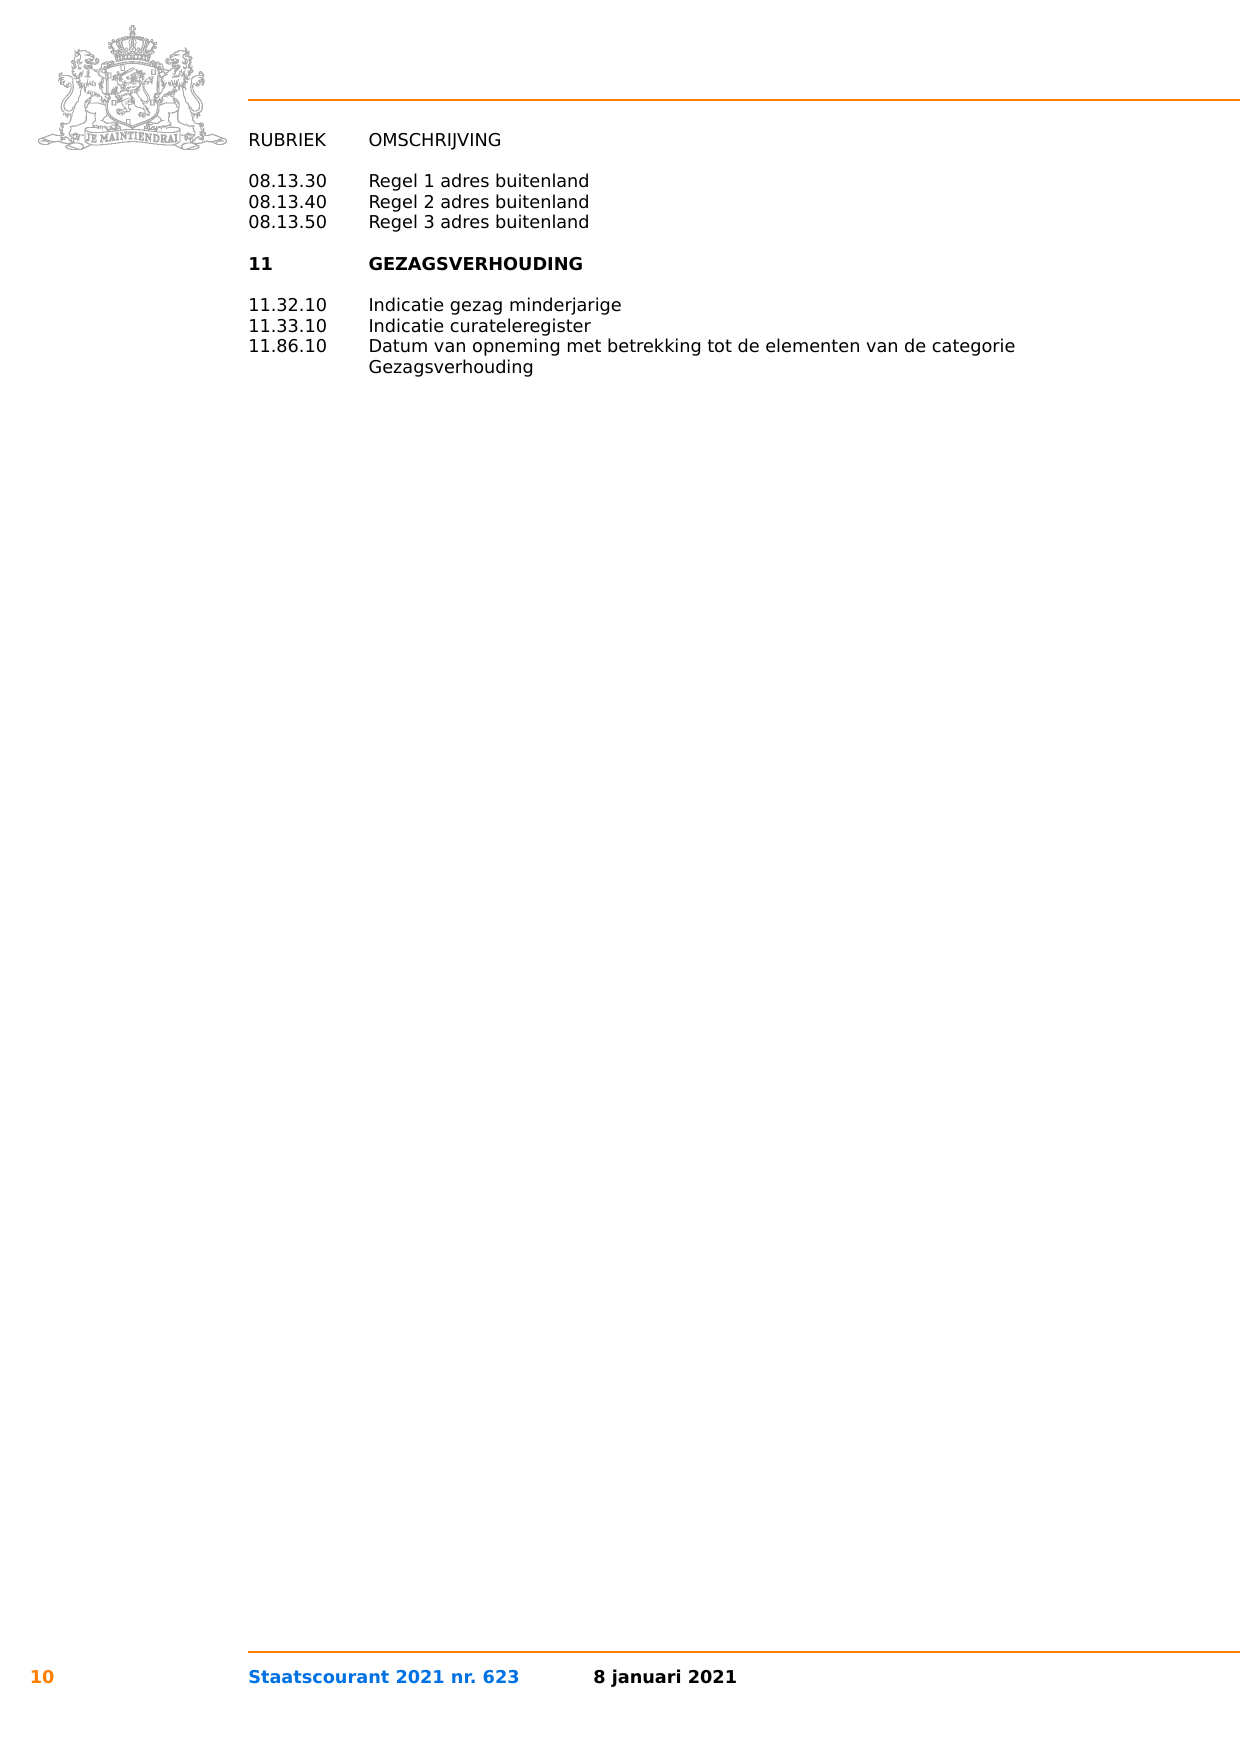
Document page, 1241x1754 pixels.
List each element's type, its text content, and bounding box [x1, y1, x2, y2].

table_cell [248, 151, 362, 171]
table_cell [363, 151, 1163, 171]
table_header RUBRIEK [248, 130, 362, 151]
table_cell [363, 233, 1163, 254]
table_cell Indicatie gezag minderjarige [363, 295, 1163, 316]
table_cell 11.86.10 [248, 336, 362, 377]
table_cell Regel 3 adres buitenland [363, 213, 1163, 233]
table_cell Indicatie curateleregister [363, 316, 1163, 336]
table_cell [363, 274, 1163, 295]
table_header OMSCHRIJVING [363, 130, 1163, 151]
table_cell 08.13.50 [248, 213, 362, 233]
table_cell 08.13.30 [248, 171, 362, 192]
table_cell 08.13.40 [248, 192, 362, 212]
table_cell Regel 2 adres buitenland [363, 192, 1163, 212]
table_cell 11 [248, 254, 362, 274]
table_cell Regel 1 adres buitenland [363, 171, 1163, 192]
table_cell [248, 274, 362, 295]
table_cell Datum van opneming met betrekking tot de elementen van de categorie Gezagsverhouding [363, 336, 1163, 377]
picture [38, 25, 227, 150]
table_cell 11.33.10 [248, 316, 362, 336]
table_cell 11.32.10 [248, 295, 362, 316]
table_cell GEZAGSVERHOUDING [363, 254, 1163, 274]
table_cell [248, 233, 362, 254]
